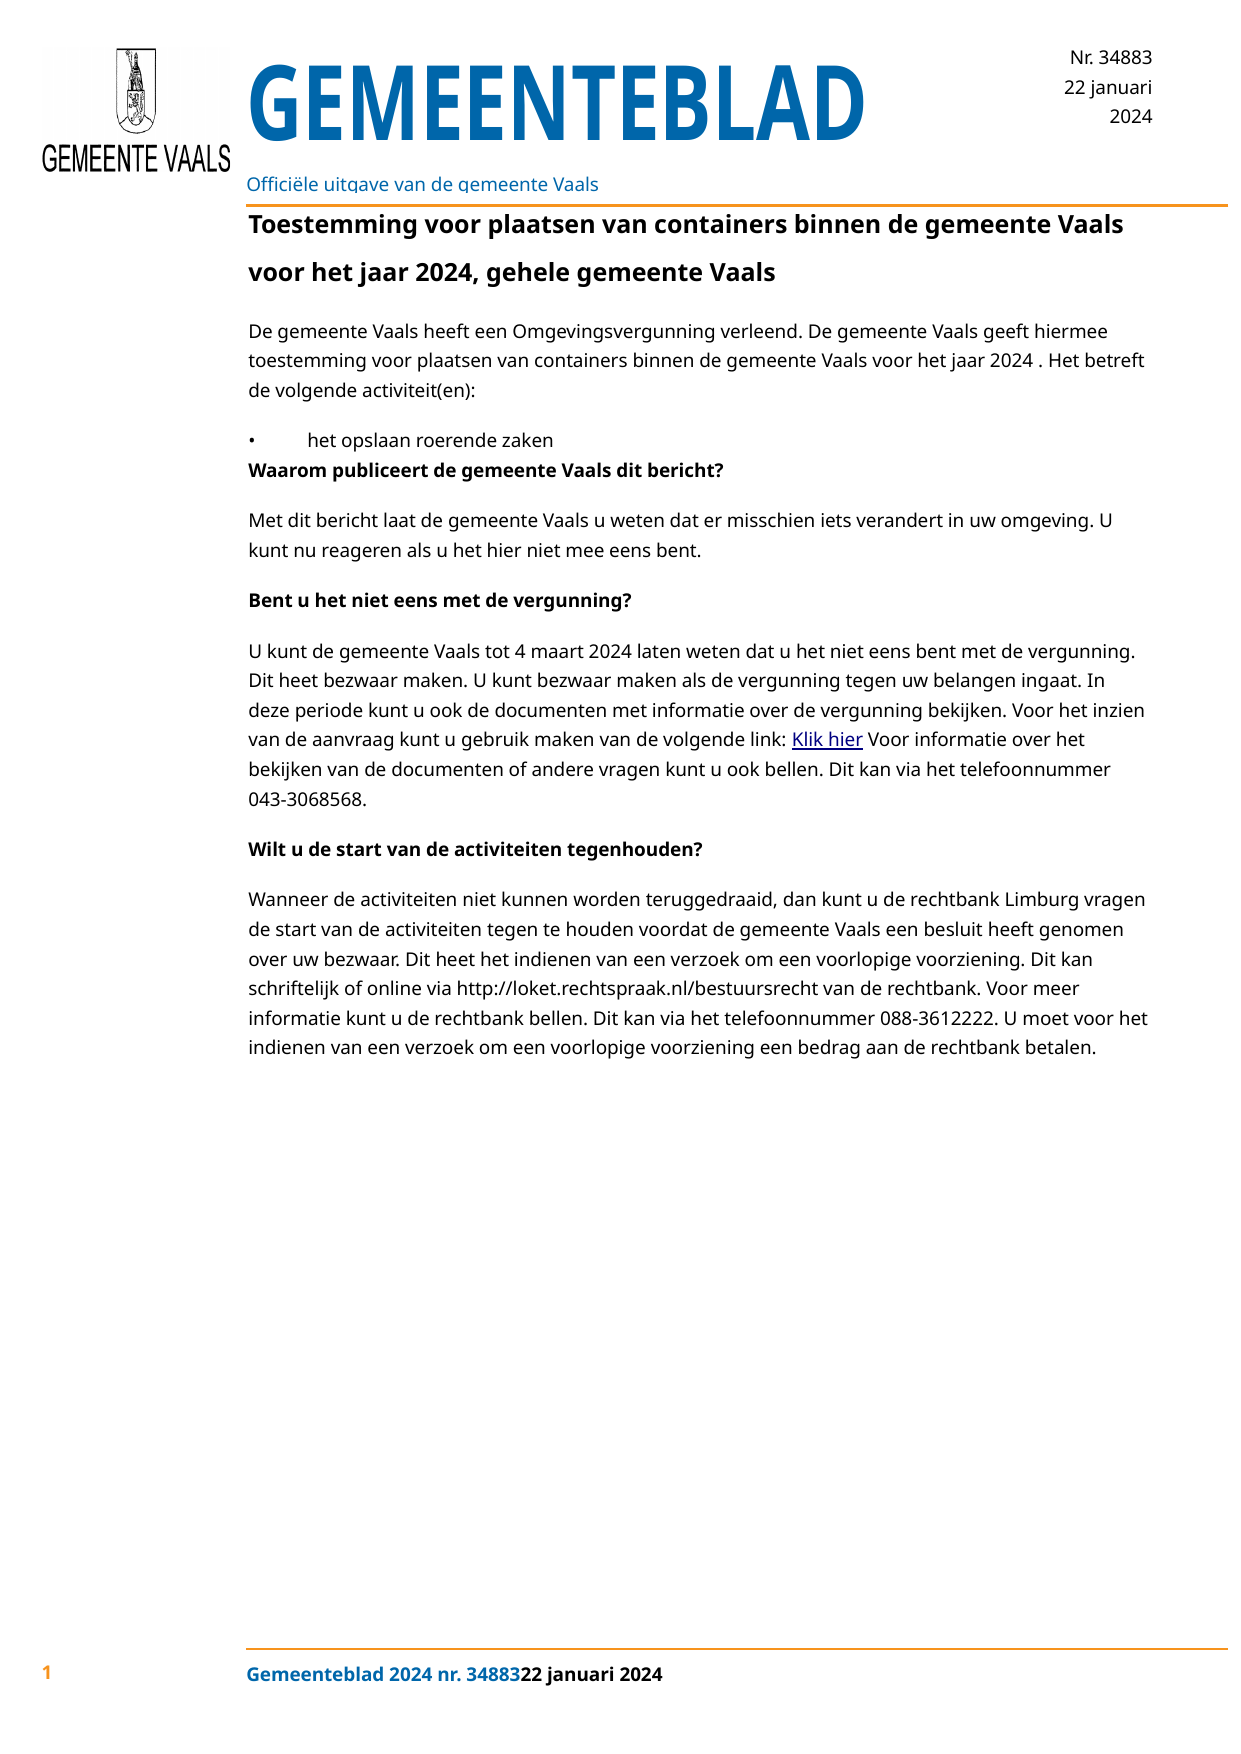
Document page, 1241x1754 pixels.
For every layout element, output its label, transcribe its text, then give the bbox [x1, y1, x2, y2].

text Wilt u de start van de activiteiten tegenhouden? [248, 836, 1152, 862]
text Met dit bericht laat de gemeente Vaals u weten dat er misschien iets verandert in uw omgeving. U kunt nu reageren als u het hier niet mee eens bent. [248, 507, 1152, 563]
text Waarom publiceert de gemeente Vaals dit bericht? [248, 457, 1152, 483]
text Bent u het niet eens met de vergunning? [248, 587, 1152, 613]
picture [41, 47, 231, 172]
list het opslaan roerende zaken [248, 427, 1152, 453]
text Wanneer de activiteiten niet kunnen worden teruggedraaid, dan kunt u de rechtbank Limburg vragen de start van de activiteiten tegen te houden voordat de gemeente Vaals een besluit heeft genomen over uw bezwaar. Dit heet het indienen van een verzoek om een voorlopige voorziening. Dit kan schriftelijk of online via http://loket.rechtspraak.nl/bestuursrecht van de rechtbank. Voor meer informatie kunt u de rechtbank bellen. Dit kan via het telefoonnummer 088-3612222. U moet voor het indienen van een verzoek om een voorlopige voorziening een bedrag aan de rechtbank betalen. [248, 887, 1152, 1060]
text Toestemming voor plaatsen van containers binnen de gemeente Vaals voor het jaar 2024, gehele gemeente Vaals [248, 207, 1152, 288]
text U kunt de gemeente Vaals tot 4 maart 2024 laten weten dat u het niet eens bent met de vergunning. Dit heet bezwaar maken. U kunt bezwaar maken als de vergunning tegen uw belangen ingaat. In deze periode kunt u ook de documenten met informatie over de vergunning bekijken. Voor het inzien van de aanvraag kunt u gebruik maken van de volgende link: Klik hier Voor informatie over het bekijken van de documenten of andere vragen kunt u ook bellen. Dit kan via het telefoonnummer 043-3068568. [248, 638, 1152, 812]
text De gemeente Vaals heeft een Omgevingsvergunning verleend. De gemeente Vaals geeft hiermee toestemming voor plaatsen van containers binnen de gemeente Vaals voor het jaar 2024 . Het betreft de volgende activiteit(en): [248, 318, 1152, 403]
